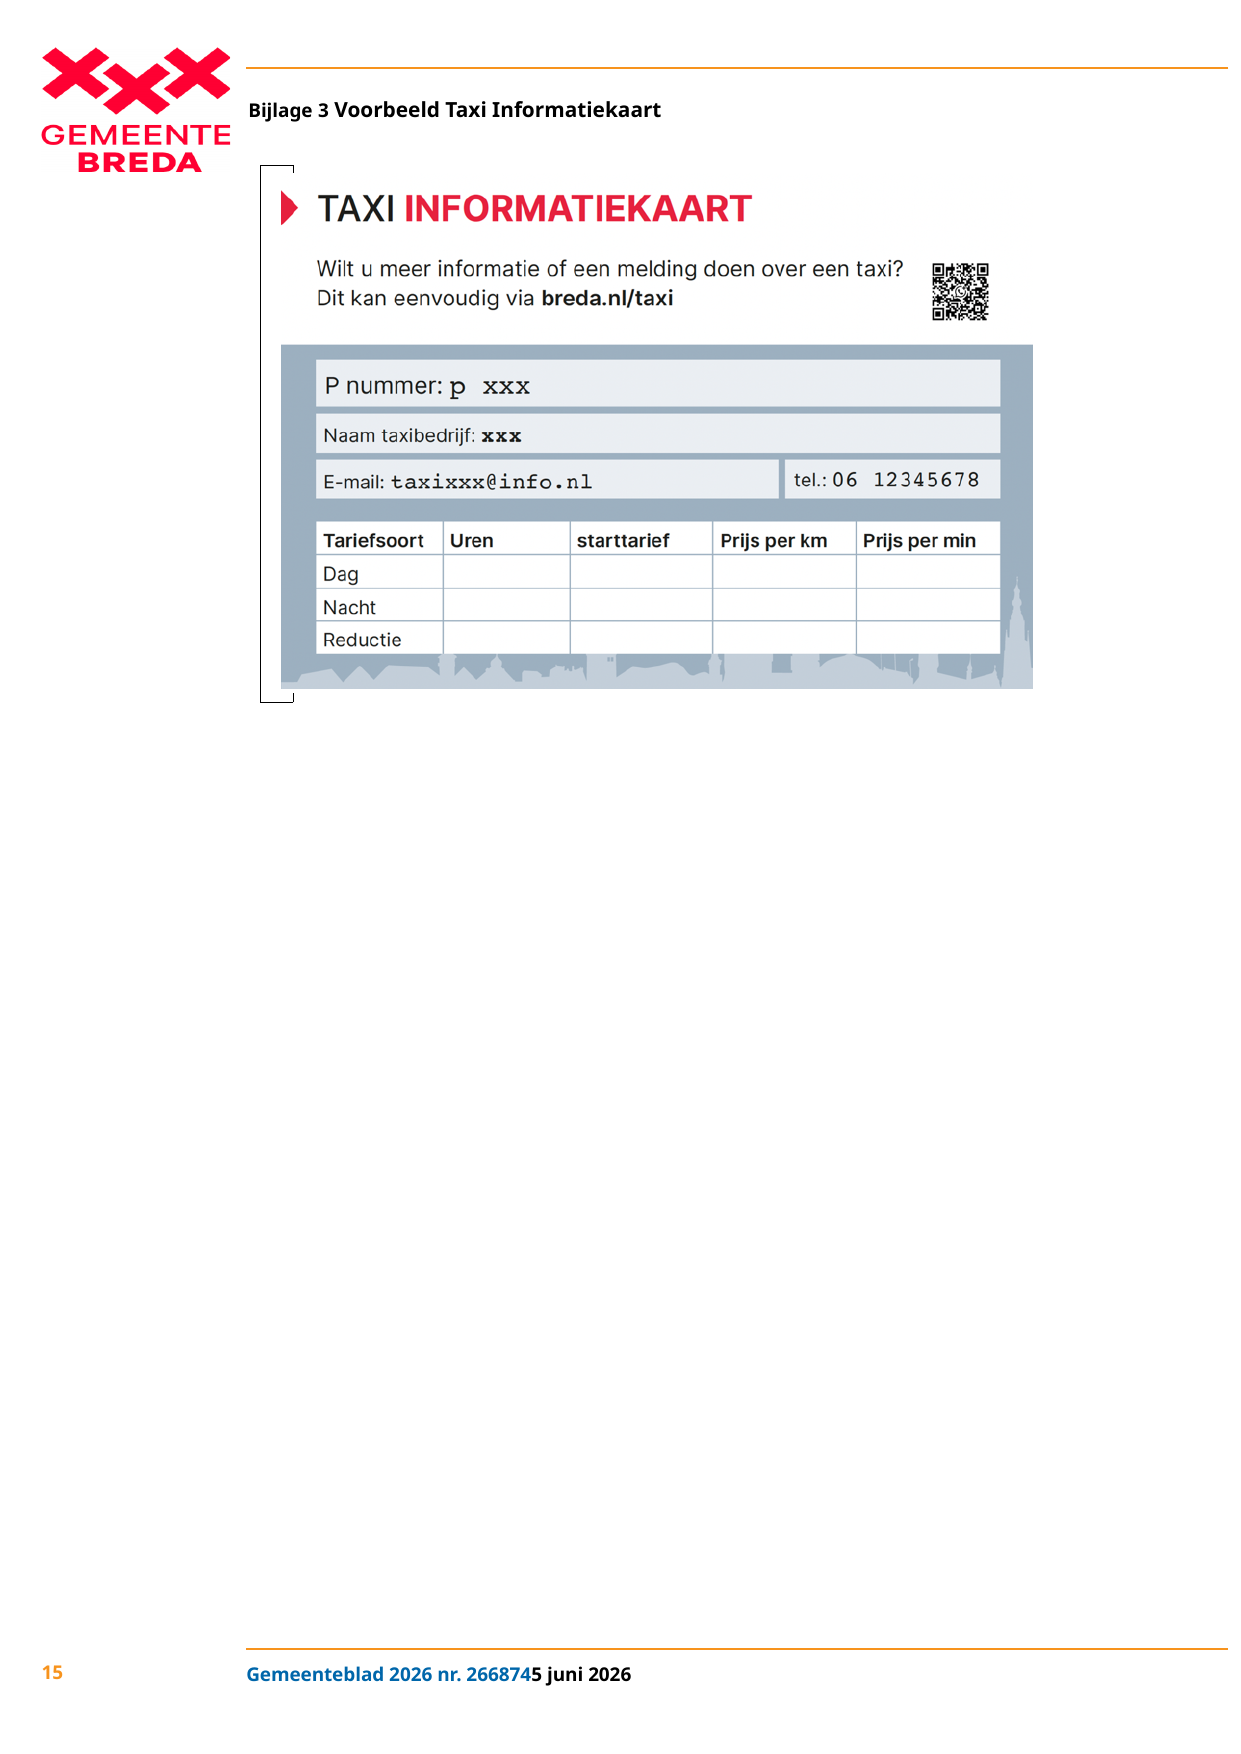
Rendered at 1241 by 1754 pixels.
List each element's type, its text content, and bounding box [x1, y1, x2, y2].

picture [268, 173, 1037, 693]
picture [41, 47, 231, 172]
text Bijlage 3 Voorbeeld Taxi Informatiekaart [248, 95, 1152, 123]
